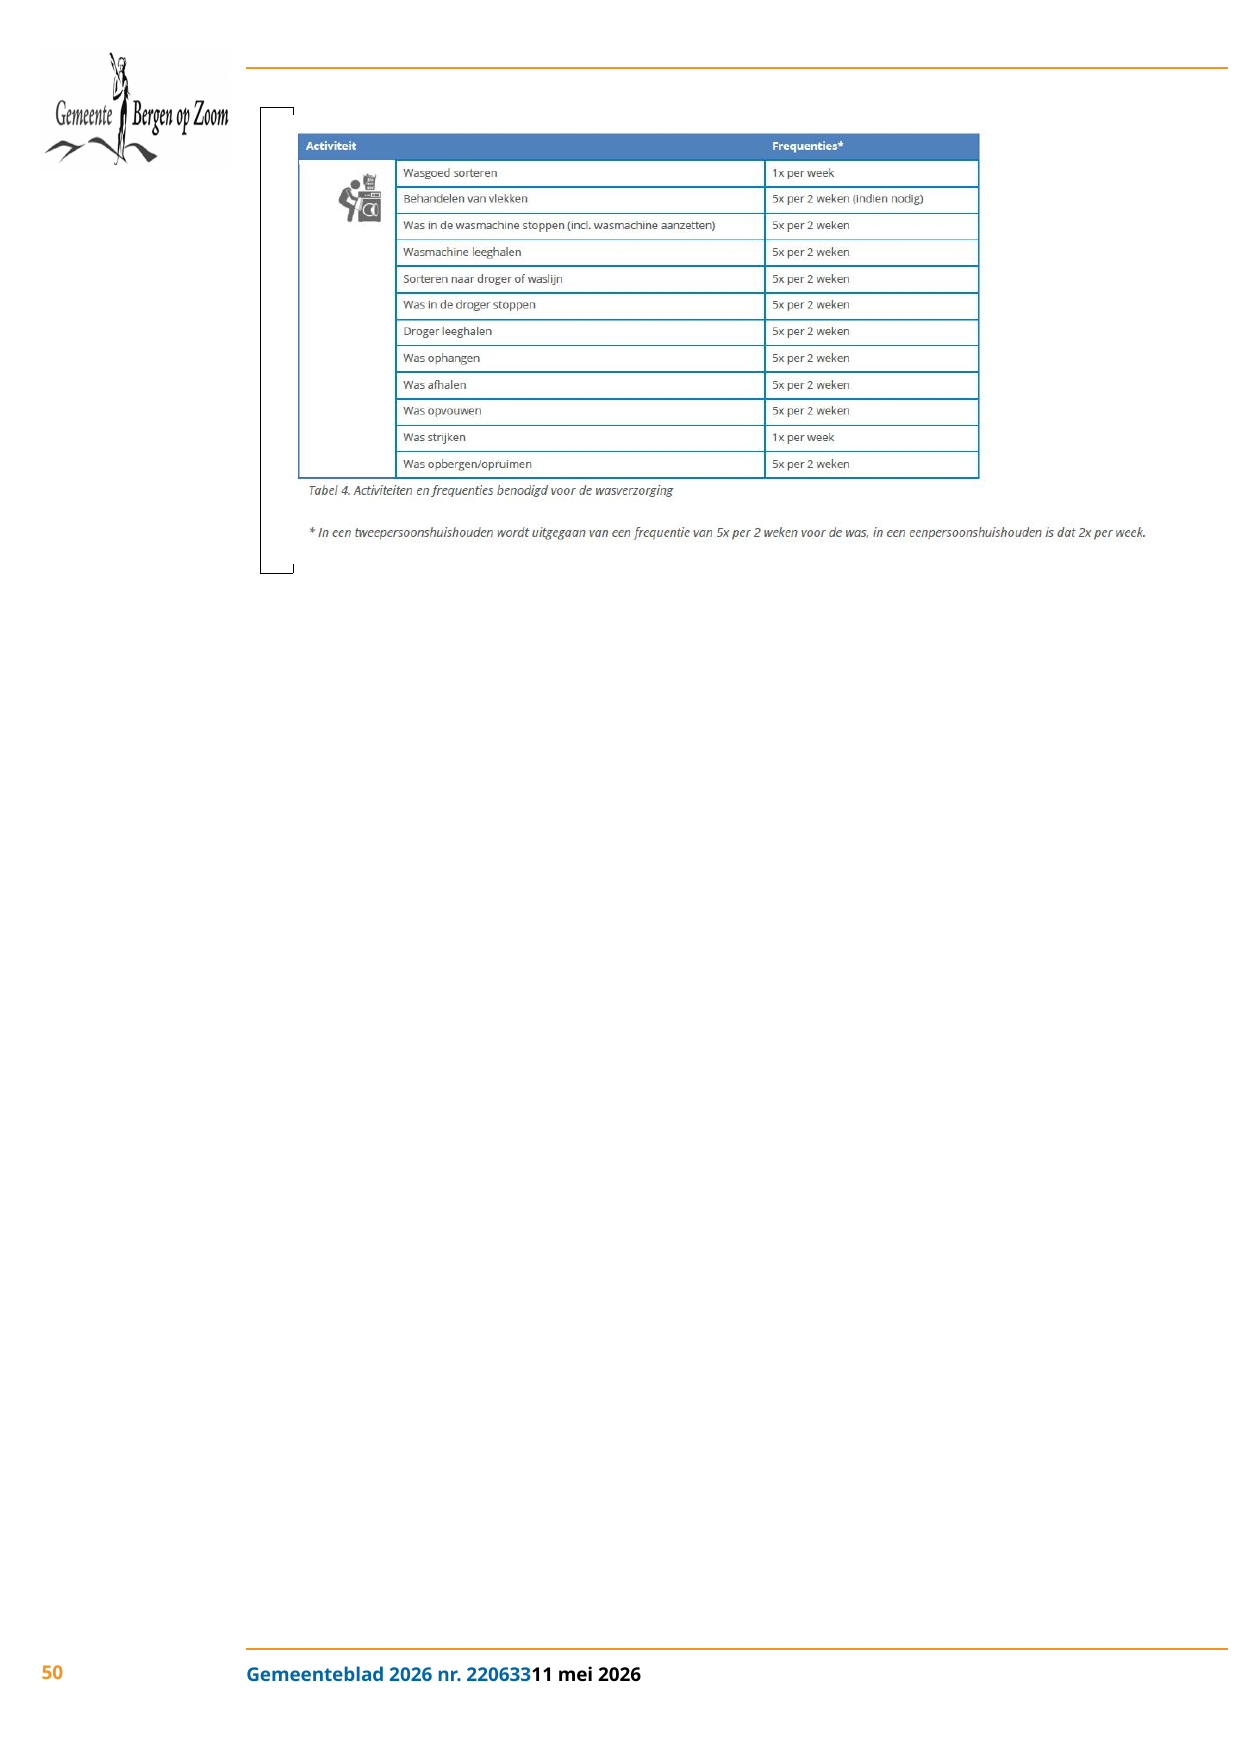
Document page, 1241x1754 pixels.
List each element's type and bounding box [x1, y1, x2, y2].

picture [268, 115, 1173, 564]
picture [41, 47, 231, 172]
